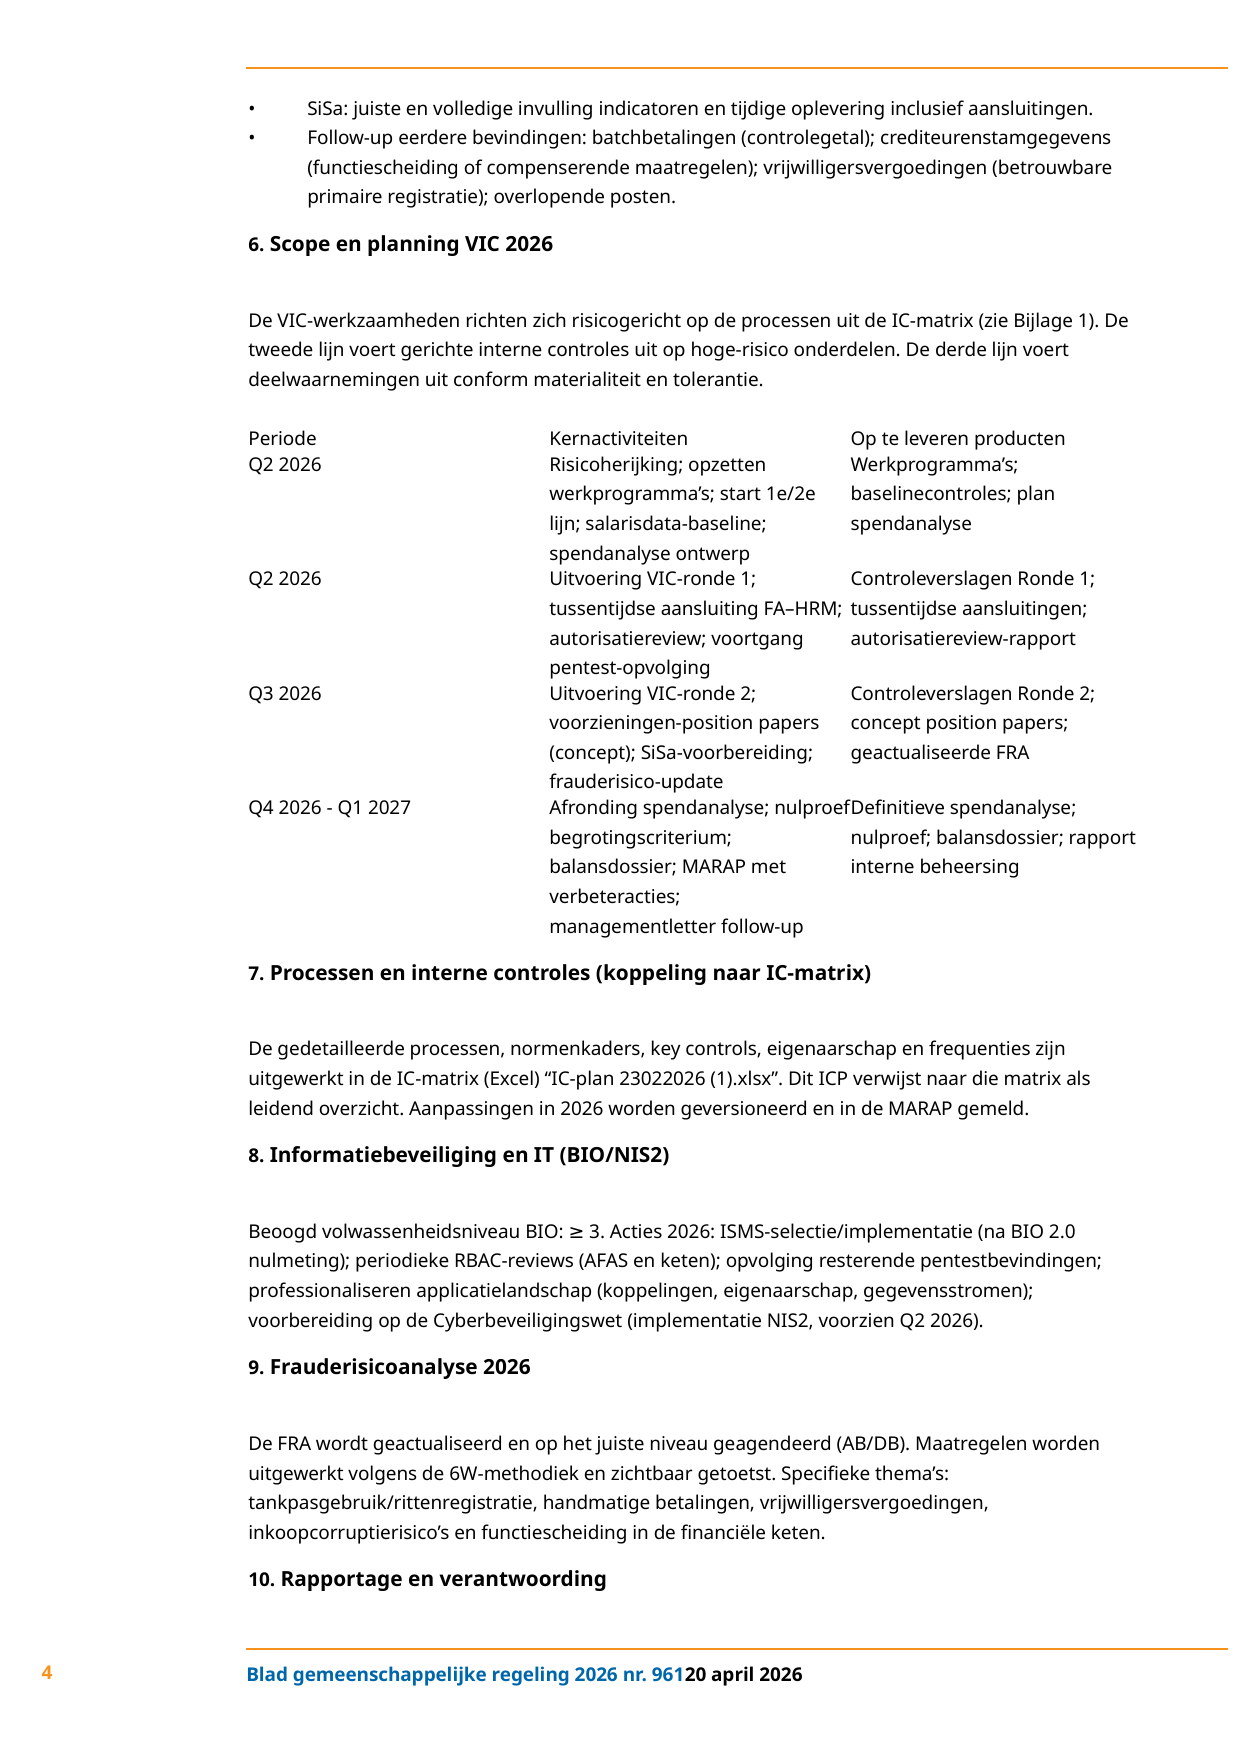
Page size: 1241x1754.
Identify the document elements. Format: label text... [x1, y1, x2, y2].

text 7. Processen en interne controles (koppeling naar IC-matrix) [248, 958, 1152, 986]
table_cell Definitieve spendanalyse; nulproef; balansdossier; rapport interne beheersing [850, 795, 1152, 938]
text De VIC-werkzaamheden richten zich risicogericht op de processen uit de IC-matrix (zie Bijlage 1). De tweede lijn voert gerichte interne controles uit op hoge-risico onderdelen. De derde lijn voert deelwaarnemingen uit conform materialiteit en tolerantie. [248, 307, 1152, 392]
table_cell Q4 2026 - Q1 2027 [248, 795, 549, 938]
table_cell Uitvoering VIC-ronde 2; voorzieningen-position papers (concept); SiSa-voorbereiding; frauderisico-update [549, 680, 850, 794]
list SiSa: juiste en volledige invulling indicatoren en tijdige oplevering inclusief aansluitingen. [248, 95, 1152, 121]
table_header Op te leveren producten [850, 425, 1152, 451]
text 9. Frauderisicoanalyse 2026 [248, 1352, 1152, 1381]
table_cell Afronding spendanalyse; nulproef begrotingscriterium; balansdossier; MARAP met verbeteracties; managementletter follow-up [549, 795, 850, 938]
table_header Kernactiviteiten [549, 425, 850, 451]
text 8. Informatiebeveiliging en IT (BIO/NIS2) [248, 1140, 1152, 1169]
table_cell Uitvoering VIC-ronde 1; tussentijdse aansluiting FA–HRM; autorisatiereview; voortgang pentest-opvolging [549, 566, 850, 680]
table_cell Controleverslagen Ronde 1; tussentijdse aansluitingen; autorisatiereview-rapport [850, 566, 1152, 680]
table_cell Q3 2026 [248, 680, 549, 794]
table_cell Q2 2026 [248, 451, 549, 566]
text De gedetailleerde processen, normenkaders, key controls, eigenaarschap en frequenties zijn uitgewerkt in de IC‑matrix (Excel) “IC-plan 23022026 (1).xlsx”. Dit ICP verwijst naar die matrix als leidend overzicht. Aanpassingen in 2026 worden geversioneerd en in de MARAP gemeld. [248, 1036, 1152, 1120]
table_cell Risicoherijking; opzetten werkprogramma’s; start 1e/2e lijn; salarisdata-baseline; spendanalyse ontwerp [549, 451, 850, 566]
text De FRA wordt geactualiseerd en op het juiste niveau geagendeerd (AB/DB). Maatregelen worden uitgewerkt volgens de 6W‑methodiek en zichtbaar getoetst. Specifieke thema’s: tankpasgebruik/rittenregistratie, handmatige betalingen, vrijwilligersvergoedingen, inkoopcorruptierisico’s en functiescheiding in de financiële keten. [248, 1430, 1152, 1544]
table_cell Q2 2026 [248, 566, 549, 680]
list Follow-up eerdere bevindingen: batchbetalingen (controlegetal); crediteurenstamgegevens (functiescheiding of compenserende maatregelen); vrijwilligersvergoedingen (betrouwbare primaire registratie); overlopende posten. [248, 124, 1152, 209]
text Beoogd volwassenheidsniveau BIO: ≥ 3. Acties 2026: ISMS-selectie/implementatie (na BIO 2.0 nulmeting); periodieke RBAC-reviews (AFAS en keten); opvolging resterende pentestbevindingen; professionaliseren applicatielandschap (koppelingen, eigenaarschap, gegevensstromen); voorbereiding op de Cyberbeveiligingswet (implementatie NIS2, voorzien Q2 2026). [248, 1218, 1152, 1332]
table_cell Controleverslagen Ronde 2; concept position papers; geactualiseerde FRA [850, 680, 1152, 794]
table_header Periode [248, 425, 549, 451]
text 10. Rapportage en verantwoording [248, 1564, 1152, 1593]
text 6. Scope en planning VIC 2026 [248, 229, 1152, 258]
table_cell Werkprogramma’s; baselinecontroles; plan spendanalyse [850, 451, 1152, 566]
picture [41, 47, 231, 172]
